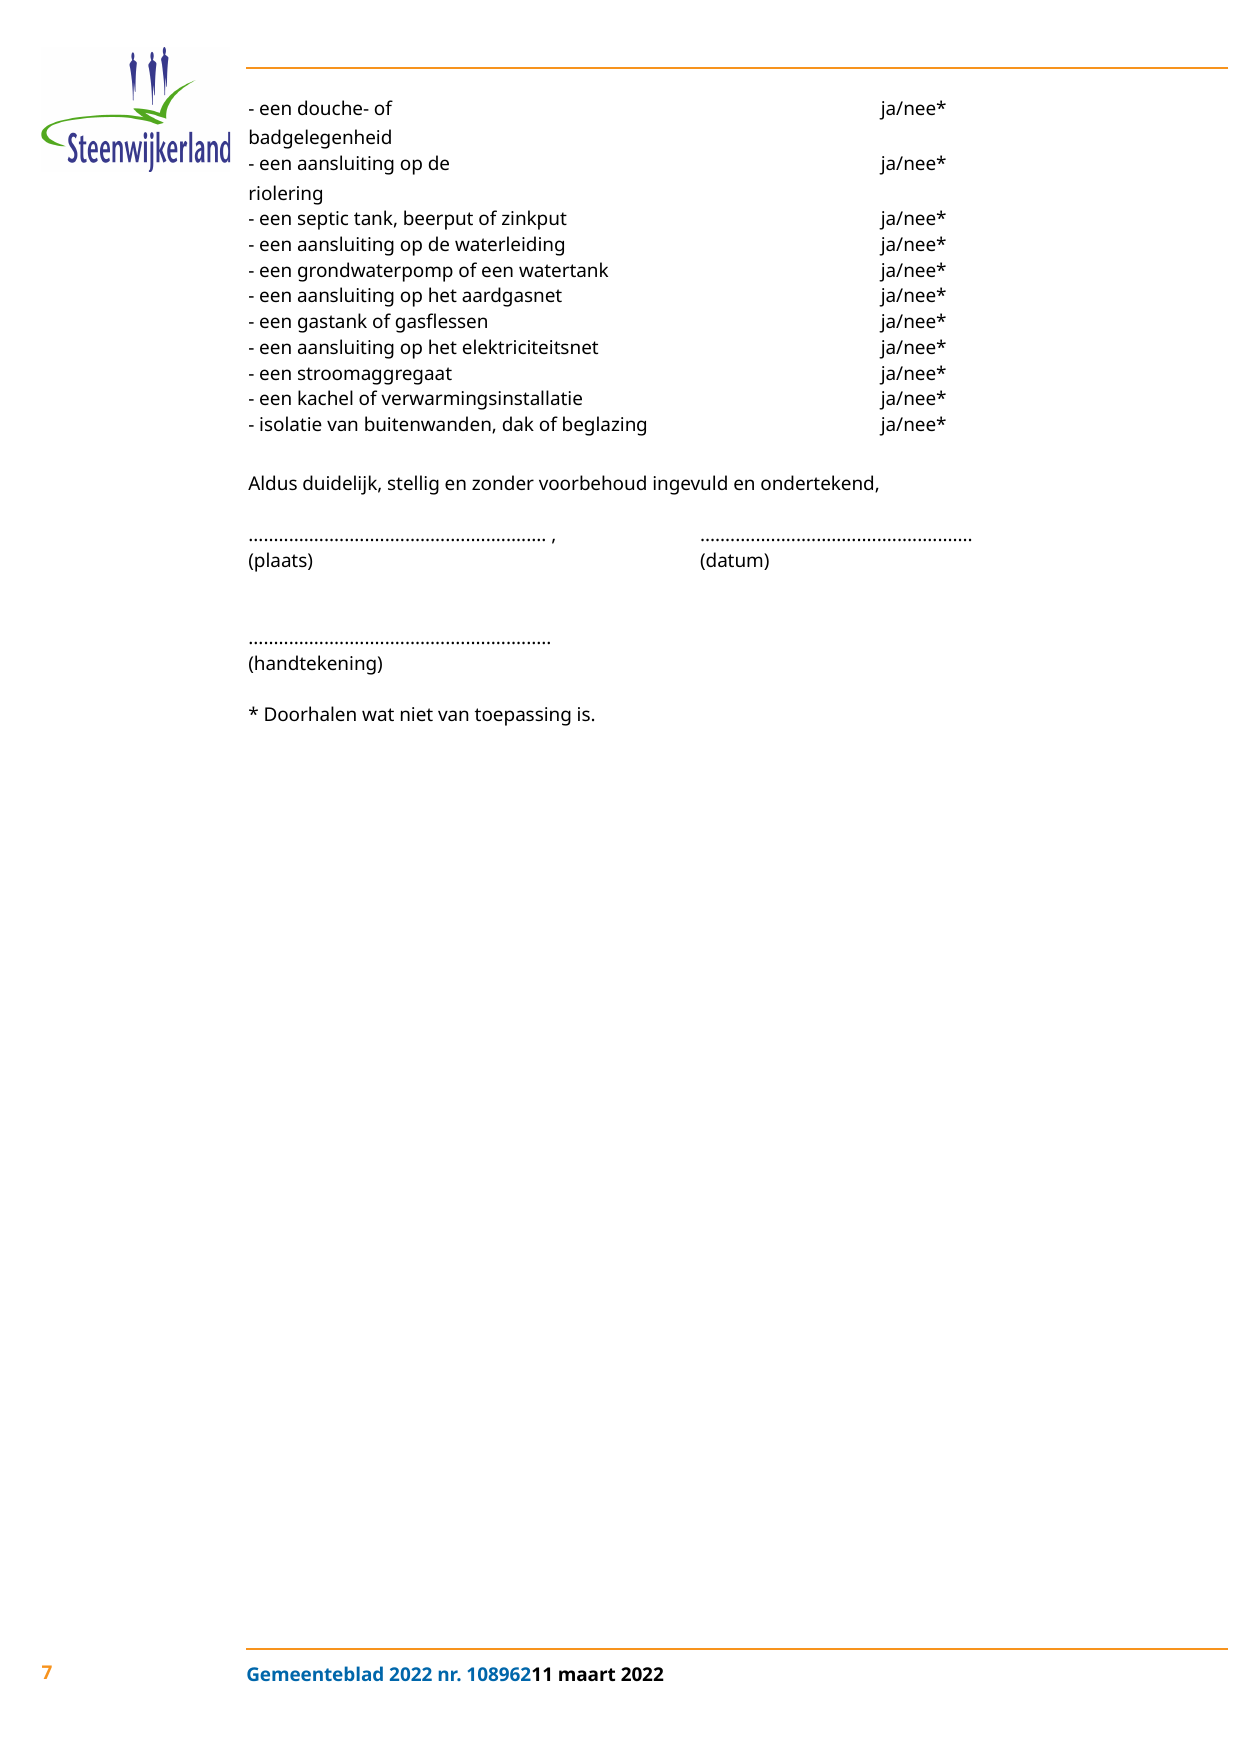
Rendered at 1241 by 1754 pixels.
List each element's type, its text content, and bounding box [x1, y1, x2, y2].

table_cell - een stroomaggregaat [248, 360, 474, 386]
table_cell ........................................................... , [248, 521, 700, 547]
table_cell ja/nee* [881, 386, 1152, 411]
table_cell - een grondwaterpomp of een watertank [248, 257, 881, 283]
table_cell [248, 496, 700, 521]
table_cell - een aansluiting op de waterleiding [248, 231, 881, 257]
table_cell [700, 599, 1152, 624]
table_cell [248, 676, 700, 701]
table_cell [248, 573, 700, 598]
table_cell [474, 150, 881, 205]
table_header Aldus duidelijk, stellig en zonder voorbehoud ingevuld en ondertekend, [248, 470, 1152, 496]
table_cell - een kachel of verwarmingsinstallatie [248, 386, 881, 411]
table_cell ja/nee* [881, 205, 1152, 231]
table_cell [700, 676, 1152, 701]
table_cell [700, 573, 1152, 598]
table_cell [474, 95, 881, 150]
table_cell [700, 624, 1152, 650]
table_cell ja/nee* [881, 411, 1152, 437]
table_cell - een aansluiting op de riolering [248, 150, 474, 205]
table_cell ja/nee* [881, 283, 1152, 308]
table_cell ja/nee* [881, 231, 1152, 257]
table_cell [474, 360, 881, 386]
table_cell ja/nee* [881, 334, 1152, 360]
table_cell [248, 599, 700, 624]
table_cell ja/nee* [881, 308, 1152, 334]
table_cell - een aansluiting op het aardgasnet [248, 283, 881, 308]
table_cell [700, 701, 1152, 727]
table_cell - isolatie van buitenwanden, dak of beglazing [248, 411, 881, 437]
table_cell ...................................................... [700, 521, 1152, 547]
table_cell (plaats) [248, 547, 700, 573]
table_cell ja/nee* [881, 95, 1152, 150]
table_cell - een gastank of gasflessen [248, 308, 881, 334]
table_cell [700, 650, 1152, 676]
table_cell (datum) [700, 547, 1152, 573]
table_cell [700, 496, 1152, 521]
table_cell ja/nee* [881, 150, 1152, 205]
table_cell ............................................................ [248, 624, 700, 650]
picture [41, 47, 231, 172]
table_cell - een douche- of badgelegenheid [248, 95, 474, 150]
table_cell - een septic tank, beerput of zinkput [248, 205, 881, 231]
table_cell ja/nee* [881, 360, 1152, 386]
table_cell - een aansluiting op het elektriciteitsnet [248, 334, 881, 360]
table_cell (handtekening) [248, 650, 700, 676]
table_cell ja/nee* [881, 257, 1152, 283]
table_cell * Doorhalen wat niet van toepassing is. [248, 701, 700, 727]
